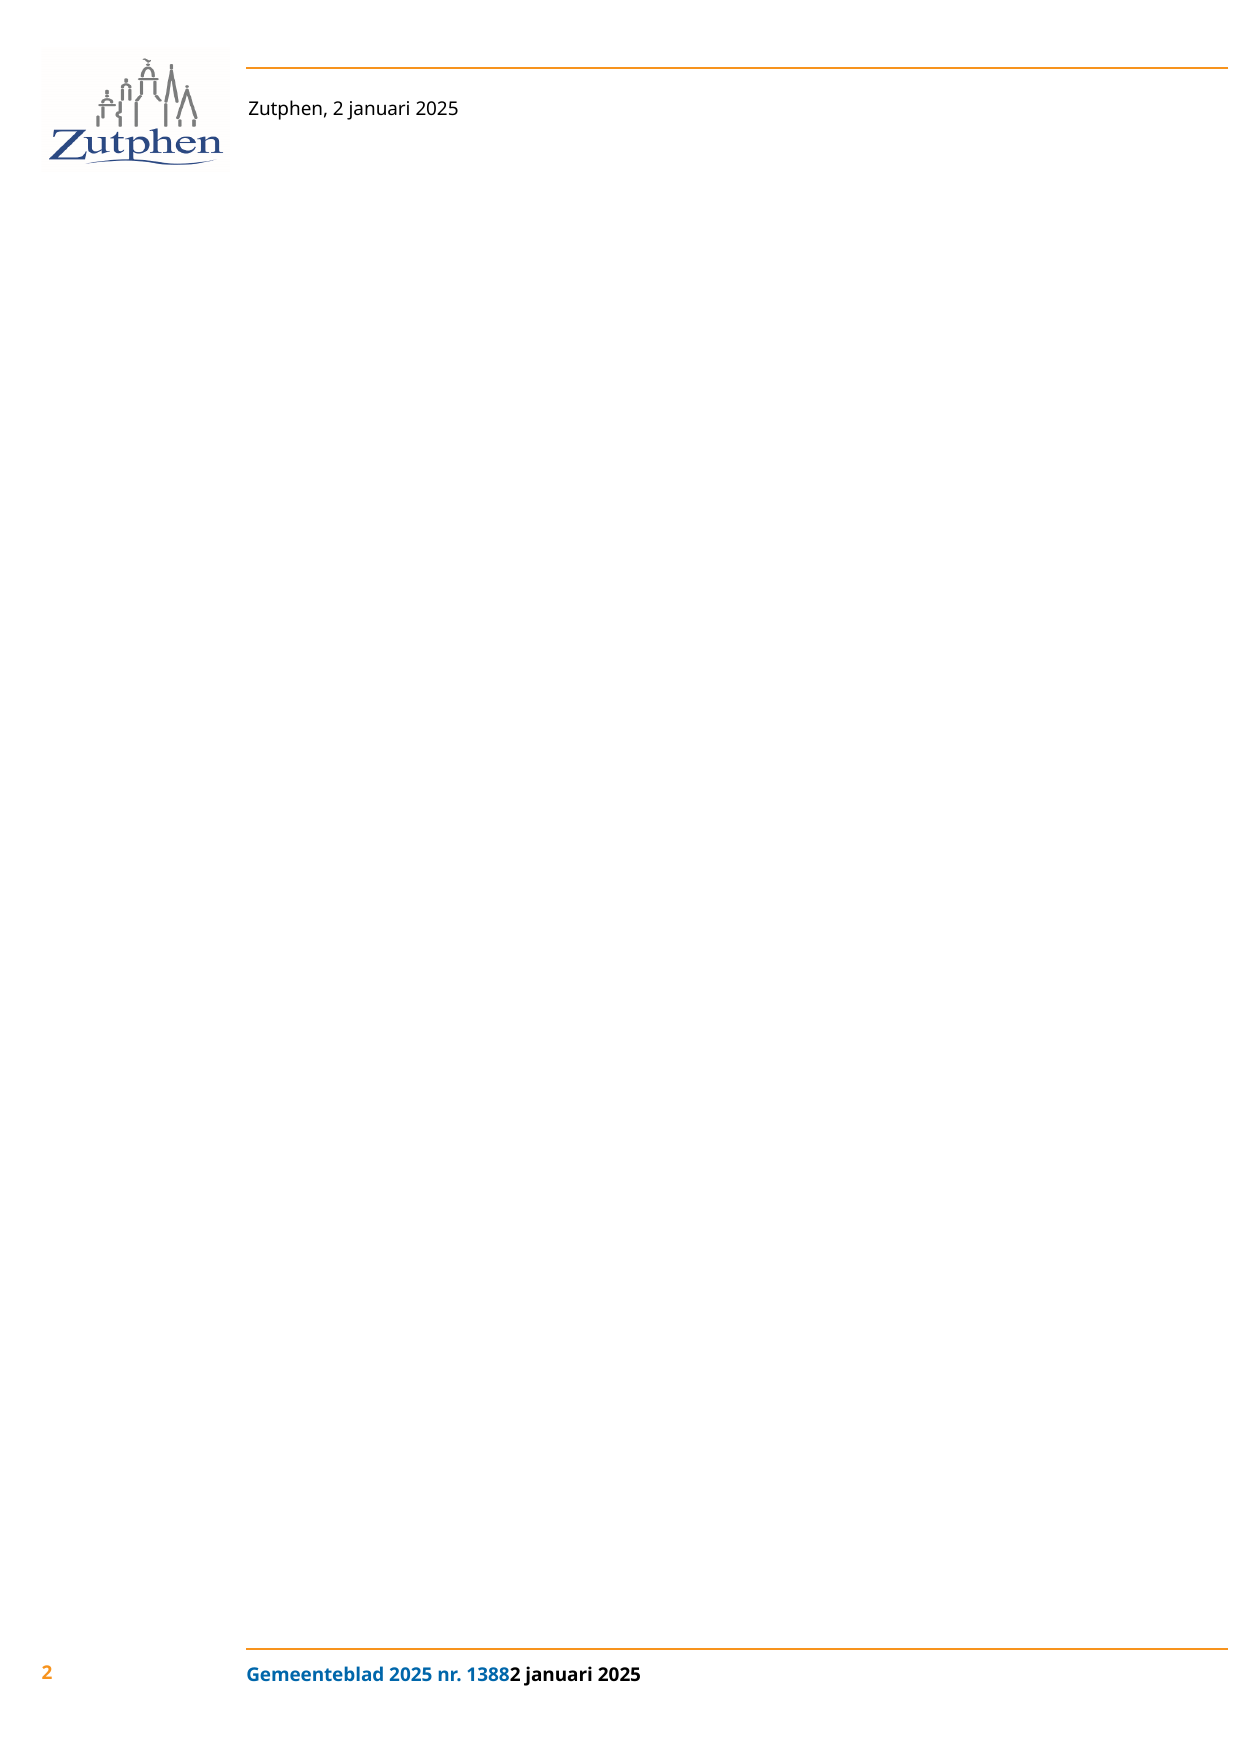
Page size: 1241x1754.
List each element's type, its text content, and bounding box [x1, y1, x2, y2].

text Zutphen, 2 januari 2025 [248, 95, 1152, 121]
picture [41, 47, 231, 172]
